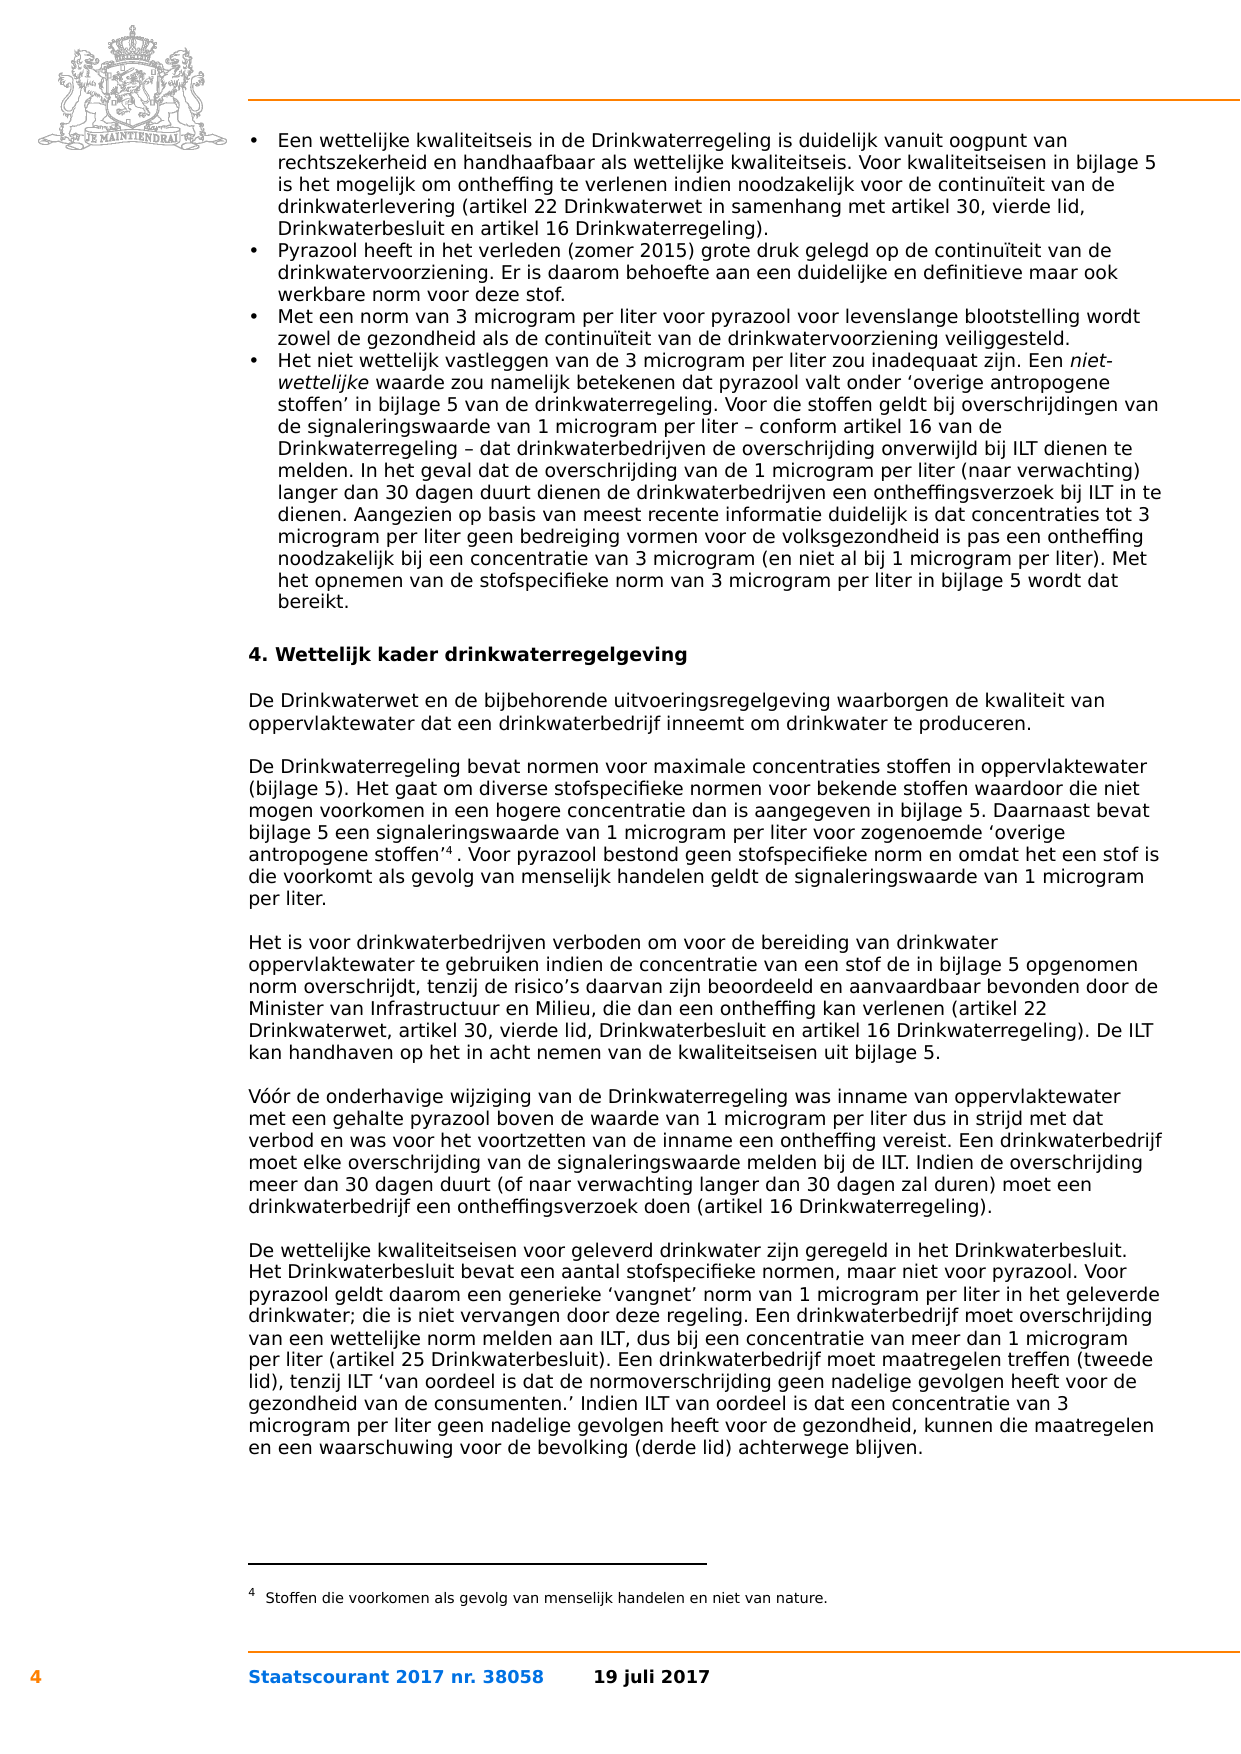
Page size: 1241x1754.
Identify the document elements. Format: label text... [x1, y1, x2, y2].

picture [38, 25, 227, 150]
text De Drinkwaterwet en de bijbehorende uitvoeringsregelgeving waarborgen de kwaliteit van oppervlaktewater dat een drinkwaterbedrijf inneemt om drinkwater te produceren. [248, 690, 1163, 734]
text Vóór de onderhavige wijziging van de Drinkwaterregeling was inname van oppervlaktewater met een gehalte pyrazool boven de waarde van 1 microgram per liter dus in strijd met dat verbod en was voor het voortzetten van de inname een ontheffing vereist. Een drinkwaterbedrijf moet elke overschrijding van de signaleringswaarde melden bij de ILT. Indien de overschrijding meer dan 30 dagen duurt (of naar verwachting langer dan 30 dagen zal duren) moet een drinkwaterbedrijf een ontheffingsverzoek doen (artikel 16 Drinkwaterregeling). [248, 1086, 1163, 1218]
text Stoffen die voorkomen als gevolg van menselijk handelen en niet van nature. [248, 1586, 1163, 1608]
text • Met een norm van 3 microgram per liter voor pyrazool voor levenslange blootstelling wordt zowel de gezondheid als de continuïteit van de drinkwatervoorziening veiliggesteld. [248, 306, 1163, 350]
text • Een wettelijke kwaliteitseis in de Drinkwaterregeling is duidelijk vanuit oogpunt van rechtszekerheid en handhaafbaar als wettelijke kwaliteitseis. Voor kwaliteitseisen in bijlage 5 is het mogelijk om ontheffing te verlenen indien noodzakelijk voor de continuïteit van de drinkwaterlevering (artikel 22 Drinkwaterwet in samenhang met artikel 30, vierde lid, Drinkwaterbesluit en artikel 16 Drinkwaterregeling). [248, 130, 1163, 240]
subtitle 4. Wettelijk kader drinkwaterregelgeving [248, 643, 1163, 665]
text De wettelijke kwaliteitseisen voor geleverd drinkwater zijn geregeld in het Drinkwaterbesluit. Het Drinkwaterbesluit bevat een aantal stofspecifieke normen, maar niet voor pyrazool. Voor pyrazool geldt daarom een generieke ‘vangnet’ norm van 1 microgram per liter in het geleverde drinkwater; die is niet vervangen door deze regeling. Een drinkwaterbedrijf moet overschrijding van een wettelijke norm melden aan ILT, dus bij een concentratie van meer dan 1 microgram per liter (artikel 25 Drinkwaterbesluit). Een drinkwaterbedrijf moet maatregelen treffen (tweede lid), tenzij ILT ‘van oordeel is dat de normoverschrijding geen nadelige gevolgen heeft voor de gezondheid van de consumenten.’ Indien ILT van oordeel is dat een concentratie van 3 microgram per liter geen nadelige gevolgen heeft voor de gezondheid, kunnen die maatregelen en een waarschuwing voor de bevolking (derde lid) achterwege blijven. [248, 1239, 1163, 1459]
text • Pyrazool heeft in het verleden (zomer 2015) grote druk gelegd op de continuïteit van de drinkwatervoorziening. Er is daarom behoefte aan een duidelijke en definitieve maar ook werkbare norm voor deze stof. [248, 240, 1163, 306]
text • Het niet wettelijk vastleggen van de 3 microgram per liter zou inadequaat zijn. Een niet-wettelijke waarde zou namelijk betekenen dat pyrazool valt onder ‘overige antropogene stoffen’ in bijlage 5 van de drinkwaterregeling. Voor die stoffen geldt bij overschrijdingen van de signaleringswaarde van 1 microgram per liter – conform artikel 16 van de Drinkwaterregeling – dat drinkwaterbedrijven de overschrijding onverwijld bij ILT dienen te melden. In het geval dat de overschrijding van de 1 microgram per liter (naar verwachting) langer dan 30 dagen duurt dienen de drinkwaterbedrijven een ontheffingsverzoek bij ILT in te dienen. Aangezien op basis van meest recente informatie duidelijk is dat concentraties tot 3 microgram per liter geen bedreiging vormen voor de volksgezondheid is pas een ontheffing noodzakelijk bij een concentratie van 3 microgram (en niet al bij 1 microgram per liter). Met het opnemen van de stofspecifieke norm van 3 microgram per liter in bijlage 5 wordt dat bereikt. [248, 350, 1163, 613]
text Het is voor drinkwaterbedrijven verboden om voor de bereiding van drinkwater oppervlaktewater te gebruiken indien de concentratie van een stof de in bijlage 5 opgenomen norm overschrijdt, tenzij de risico’s daarvan zijn beoordeeld en aanvaardbaar bevonden door de Minister van Infrastructuur en Milieu, die dan een ontheffing kan verlenen (artikel 22 Drinkwaterwet, artikel 30, vierde lid, Drinkwaterbesluit en artikel 16 Drinkwaterregeling). De ILT kan handhaven op het in acht nemen van de kwaliteitseisen uit bijlage 5. [248, 932, 1163, 1064]
text De Drinkwaterregeling bevat normen voor maximale concentraties stoffen in oppervlaktewater (bijlage 5). Het gaat om diverse stofspecifieke normen voor bekende stoffen waardoor die niet mogen voorkomen in een hogere concentratie dan is aangegeven in bijlage 5. Daarnaast bevat bijlage 5 een signaleringswaarde van 1 microgram per liter voor zogenoemde ‘overige antropogene stoffen’. Voor pyrazool bestond geen stofspecifieke norm en omdat het een stof is die voorkomt als gevolg van menselijk handelen geldt de signaleringswaarde van 1 microgram per liter. [248, 756, 1163, 910]
